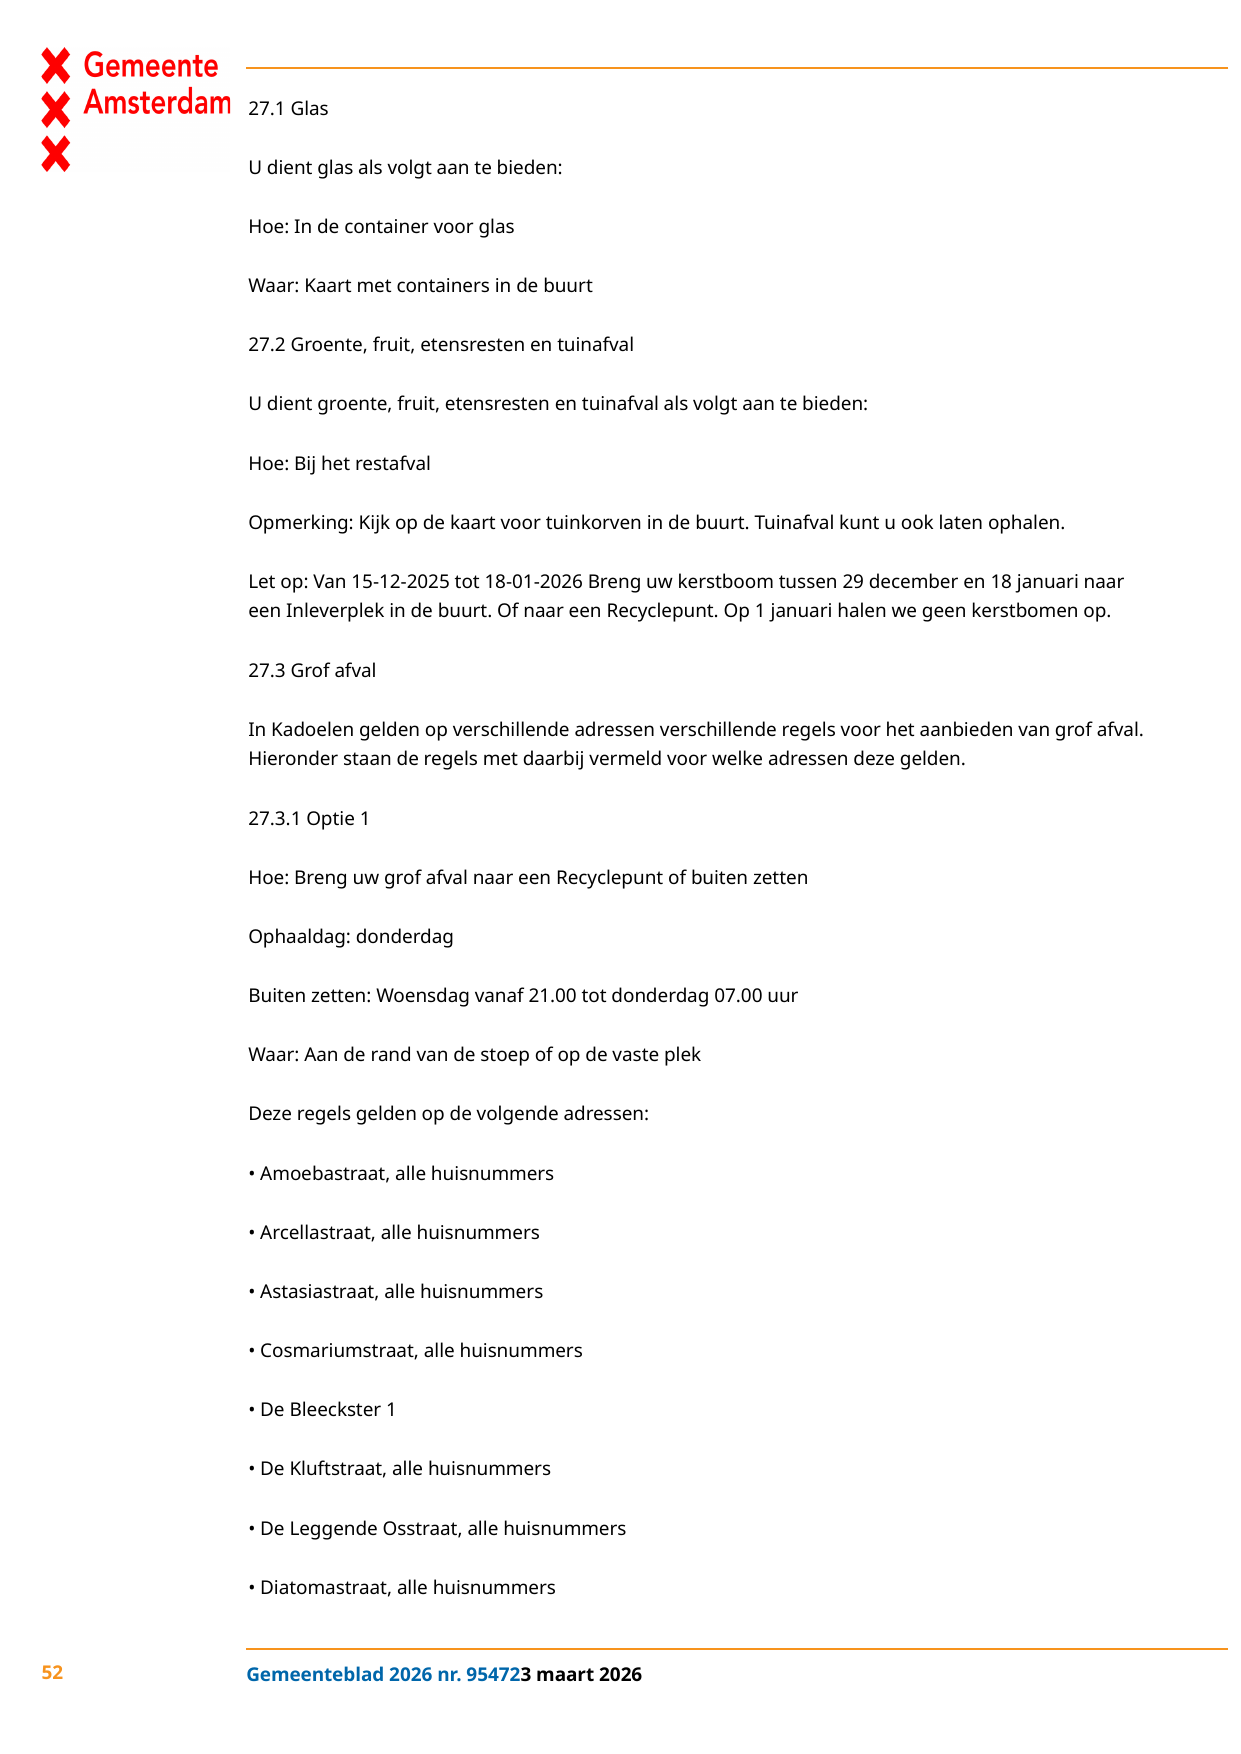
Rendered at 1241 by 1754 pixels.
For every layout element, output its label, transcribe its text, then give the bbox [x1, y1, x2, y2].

text • Cosmariumstraat, alle huisnummers [248, 1337, 1152, 1363]
text Opmerking: Kijk op de kaart voor tuinkorven in de buurt. Tuinafval kunt u ook laten ophalen. [248, 509, 1152, 535]
text • De Bleeckster 1 [248, 1396, 1152, 1422]
text 27.3.1 Optie 1 [248, 805, 1152, 831]
text U dient glas als volgt aan te bieden: [248, 154, 1152, 180]
text Hoe: Bij het restafval [248, 450, 1152, 476]
text In Kadoelen gelden op verschillende adressen verschillende regels voor het aanbieden van grof afval. Hieronder staan de regels met daarbij vermeld voor welke adressen deze gelden. [248, 716, 1152, 771]
text • Diatomastraat, alle huisnummers [248, 1574, 1152, 1600]
text Buiten zetten: Woensdag vanaf 21.00 tot donderdag 07.00 uur [248, 982, 1152, 1008]
text 27.2 Groente, fruit, etensresten en tuinafval [248, 331, 1152, 357]
text 27.1 Glas [248, 95, 1152, 121]
text Hoe: Breng uw grof afval naar een Recyclepunt of buiten zetten [248, 864, 1152, 890]
text Deze regels gelden op de volgende adressen: [248, 1101, 1152, 1126]
text U dient groente, fruit, etensresten en tuinafval als volgt aan te bieden: [248, 391, 1152, 416]
text Hoe: In de container voor glas [248, 213, 1152, 239]
text • Arcellastraat, alle huisnummers [248, 1219, 1152, 1245]
picture [41, 47, 231, 172]
text • De Kluftstraat, alle huisnummers [248, 1456, 1152, 1481]
text Waar: Kaart met containers in de buurt [248, 272, 1152, 298]
text • De Leggende Osstraat, alle huisnummers [248, 1515, 1152, 1541]
text • Amoebastraat, alle huisnummers [248, 1160, 1152, 1186]
text 27.3 Grof afval [248, 657, 1152, 683]
text • Astasiastraat, alle huisnummers [248, 1278, 1152, 1304]
text Let op: Van 15-12-2025 tot 18-01-2026 Breng uw kerstboom tussen 29 december en 18 januari naar een Inleverplek in de buurt. Of naar een Recyclepunt. Op 1 januari halen we geen kerstbomen op. [248, 568, 1152, 623]
text Waar: Aan de rand van de stoep of op de vaste plek [248, 1041, 1152, 1067]
text Ophaaldag: donderdag [248, 923, 1152, 949]
